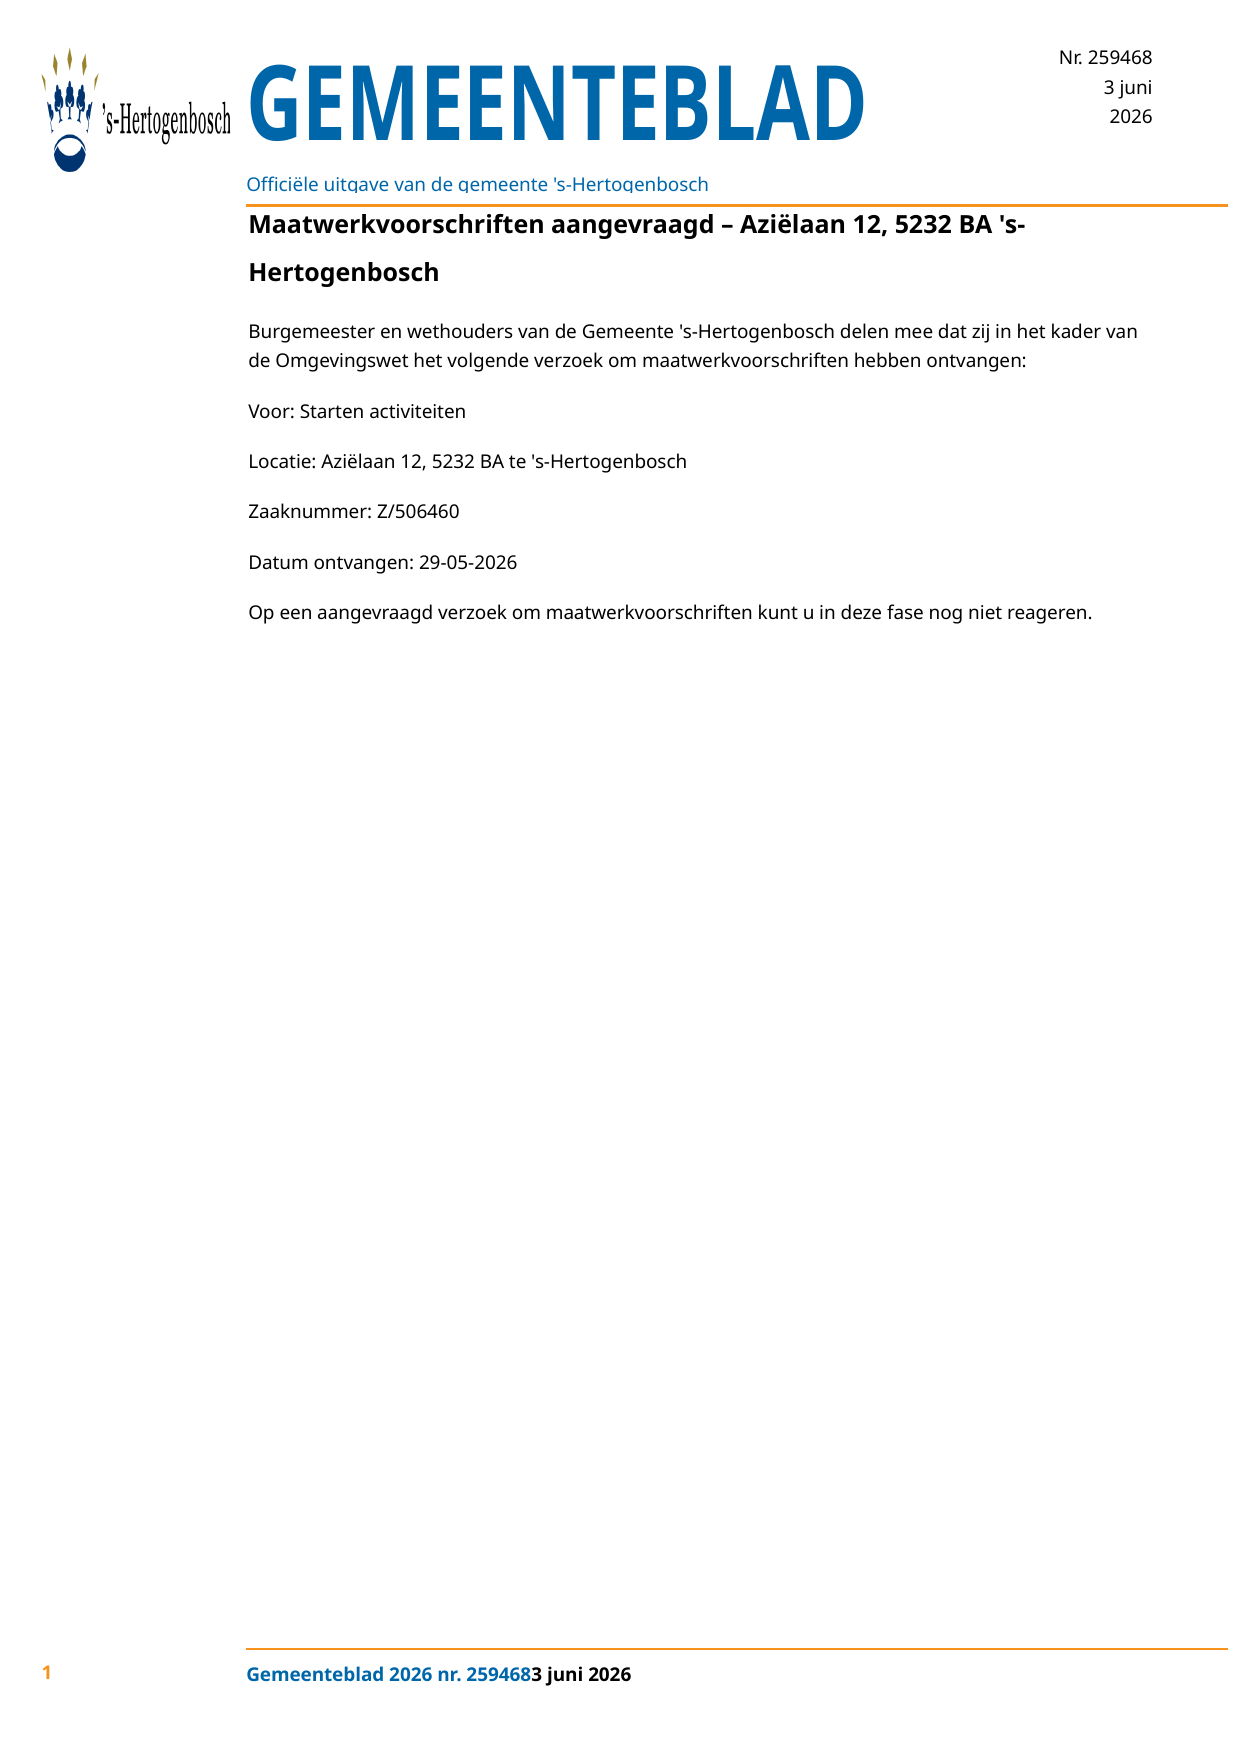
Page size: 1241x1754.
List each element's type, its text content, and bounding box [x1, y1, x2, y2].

text Locatie: Aziëlaan 12, 5232 BA te 's-Hertogenbosch [248, 448, 1152, 474]
text Zaaknummer: Z/506460 [248, 499, 1152, 524]
text Op een aangevraagd verzoek om maatwerkvoorschriften kunt u in deze fase nog niet reageren. [248, 599, 1152, 625]
text Voor: Starten activiteiten [248, 398, 1152, 424]
text Burgemeester en wethouders van de Gemeente 's-Hertogenbosch delen mee dat zij in het kader van de Omgevingswet het volgende verzoek om maatwerkvoorschriften hebben ontvangen: [248, 318, 1152, 373]
text Datum ontvangen: 29-05-2026 [248, 549, 1152, 575]
picture [41, 47, 231, 172]
text Maatwerkvoorschriften aangevraagd – Aziëlaan 12, 5232 BA 's-Hertogenbosch [248, 207, 1152, 288]
